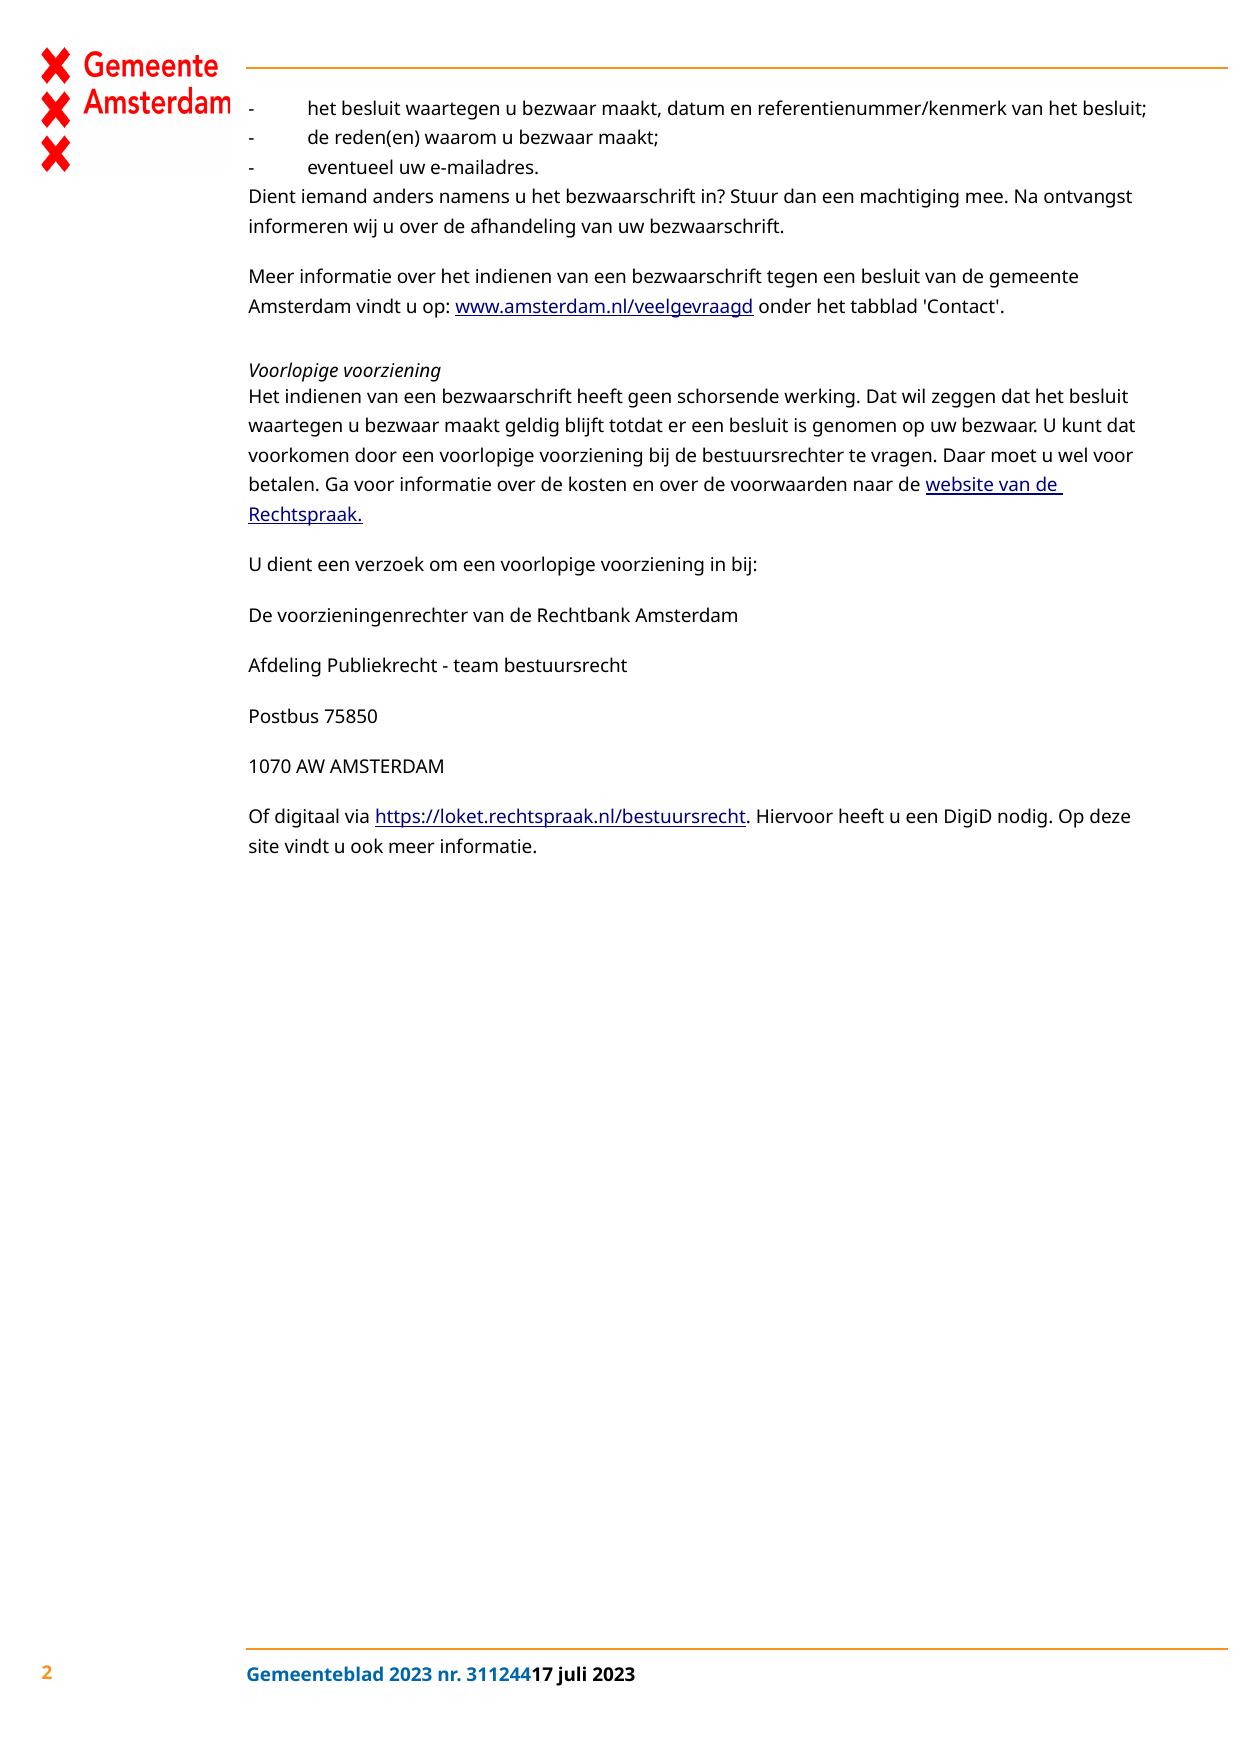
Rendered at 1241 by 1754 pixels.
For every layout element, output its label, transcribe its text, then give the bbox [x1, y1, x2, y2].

text Meer informatie over het indienen van een bezwaarschrift tegen een besluit van de gemeente Amsterdam vindt u op: www.amsterdam.nl/veelgevraagd onder het tabblad 'Contact'. [248, 263, 1152, 319]
text Of digitaal via https://loket.rechtspraak.nl/bestuursrecht. Hiervoor heeft u een DigiD nodig. Op deze site vindt u ook meer informatie. [248, 804, 1152, 859]
text Afdeling Publiekrecht - team bestuursrecht [248, 652, 1152, 678]
picture [41, 47, 231, 172]
text Dient iemand anders namens u het bezwaarschrift in? Stuur dan een machtiging mee. Na ontvangst informeren wij u over de afhandeling van uw bezwaarschrift. [248, 183, 1152, 239]
text Postbus 75850 [248, 703, 1152, 728]
list de reden(en) waarom u bezwaar maakt; [248, 124, 1152, 150]
text De voorzieningenrechter van de Rechtbank Amsterdam [248, 602, 1152, 628]
text Voorlopige voorziening [248, 357, 1152, 383]
list eventueel uw e-mailadres. [248, 154, 1152, 180]
text U dient een verzoek om een voorlopige voorziening in bij: [248, 552, 1152, 577]
list het besluit waartegen u bezwaar maakt, datum en referentienummer/kenmerk van het besluit; [248, 95, 1152, 121]
text Het indienen van een bezwaarschrift heeft geen schorsende werking. Dat wil zeggen dat het besluit waartegen u bezwaar maakt geldig blijft totdat er een besluit is genomen op uw bezwaar. U kunt dat voorkomen door een voorlopige voorziening bij de bestuursrechter te vragen. Daar moet u wel voor betalen. Ga voor informatie over de kosten en over de voorwaarden naar de website van de Rechtspraak. [248, 383, 1152, 527]
text 1070 AW AMSTERDAM [248, 753, 1152, 779]
